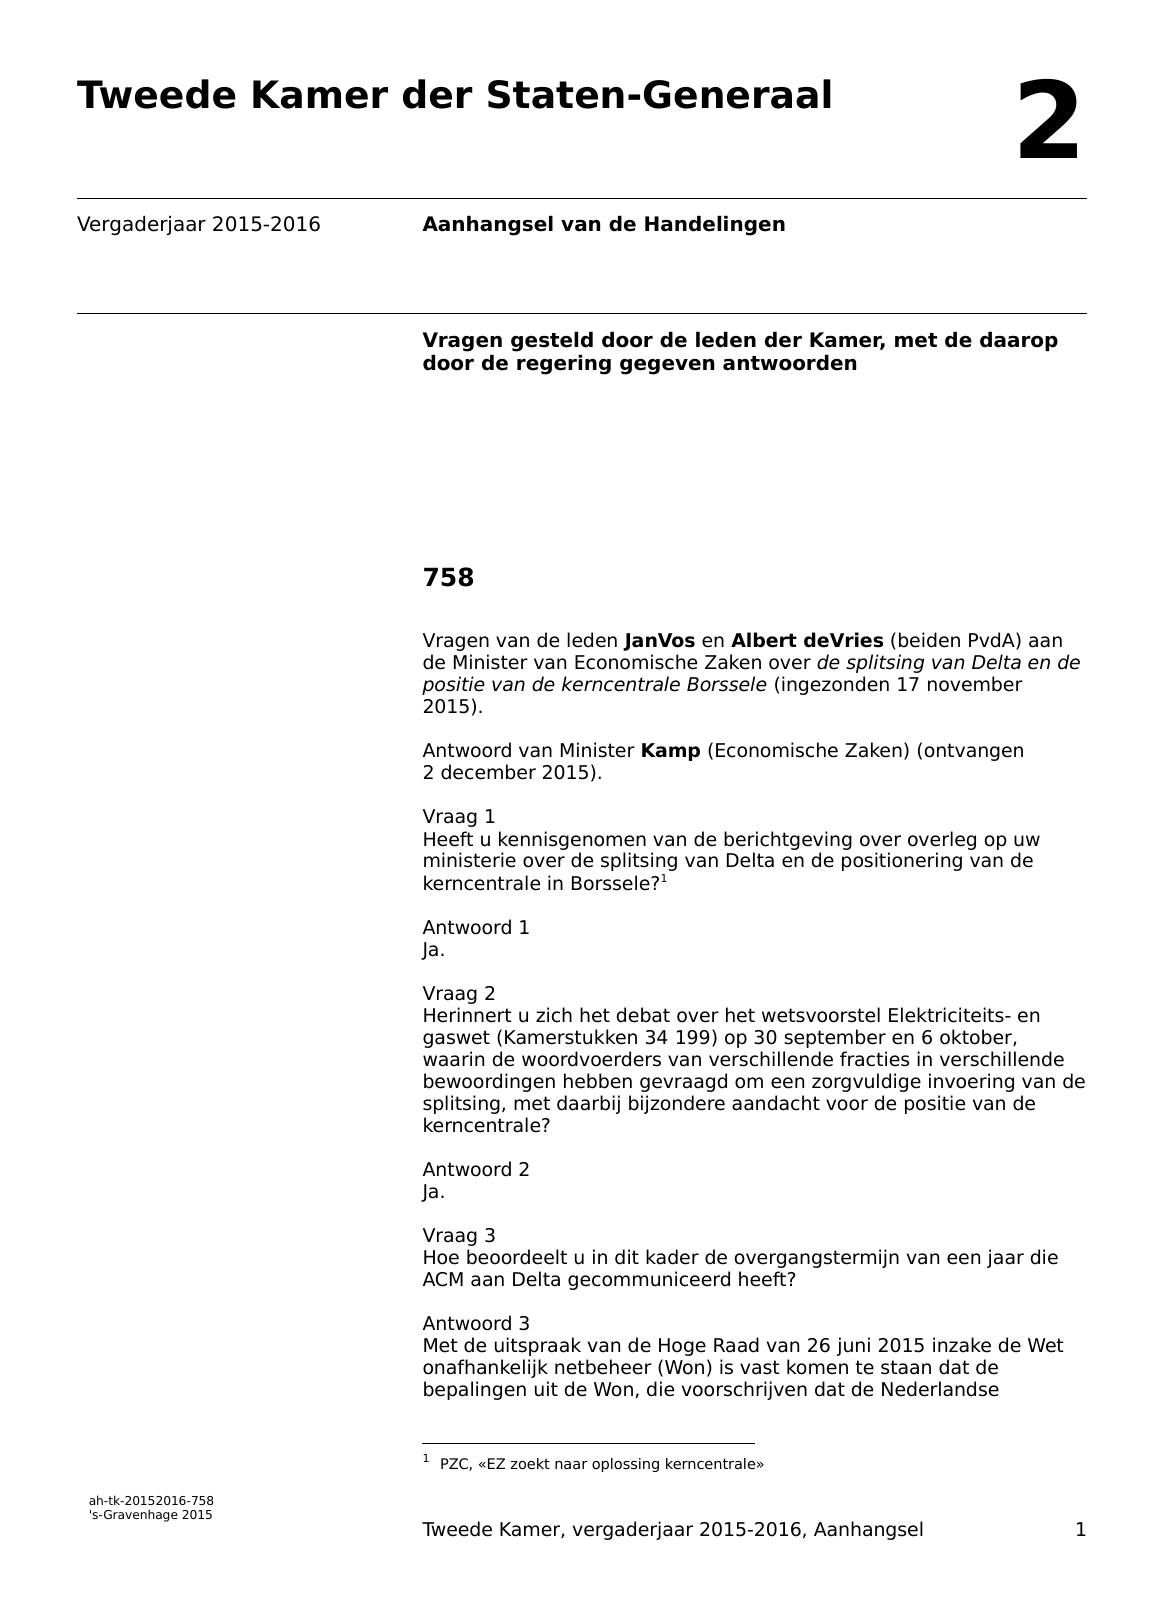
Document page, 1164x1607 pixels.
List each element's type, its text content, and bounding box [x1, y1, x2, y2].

table_header Tweede Kamer der Staten-Generaal [77, 59, 886, 198]
text Vraag 2 [422, 983, 1087, 1005]
text Antwoord 3 [422, 1313, 1087, 1335]
text Vraag 1 [422, 806, 1087, 828]
text Vraag 3 [422, 1225, 1087, 1247]
text Vragen van de leden JanVos en Albert deVries (beiden PvdA) aan de Minister van Economische Zaken over de splitsing van Delta en de positie van de kerncentrale Borssele (ingezonden 17 november 2015). [422, 630, 1087, 718]
table_cell Aanhangsel van de Handelingen [422, 199, 1087, 313]
table_cell Vragen gesteld door de leden der Kamer, met de daarop door de regering gegeven antwoorden [422, 314, 1087, 375]
text PZC, «EZ zoekt naar oplossing kerncentrale» [422, 1452, 1087, 1474]
text Antwoord 2 [422, 1159, 1087, 1181]
table_header 2 [886, 59, 1087, 198]
table_cell Vergaderjaar 2015-2016 [77, 199, 422, 313]
text Antwoord 1 [422, 917, 1087, 938]
table_cell [77, 314, 422, 375]
text Heeft u kennisgenomen van de berichtgeving over overleg op uw ministerie over de splitsing van Delta en de positionering van de kerncentrale in Borssele? [422, 828, 1087, 894]
text 's-Gravenhage 2015 [88, 1508, 323, 1522]
text ah-tk-20152016-758 [88, 1494, 323, 1508]
text Met de uitspraak van de Hoge Raad van 26 juni 2015 inzake de Wet onafhankelijk netbeheer (Won) is vast komen te staan dat de bepalingen uit de Won, die voorschrijven dat de Nederlandse [422, 1335, 1087, 1401]
text Ja. [422, 938, 1087, 961]
text Antwoord van Minister Kamp (Economische Zaken) (ontvangen 2 december 2015). [422, 740, 1087, 784]
text Hoe beoordeelt u in dit kader de overgangstermijn van een jaar die ACM aan Delta gecommuniceerd heeft? [422, 1247, 1087, 1291]
text 758 [422, 563, 1087, 592]
text Herinnert u zich het debat over het wetsvoorstel Elektriciteits- en gaswet (Kamerstukken 34 199) op 30 september en 6 oktober, waarin de woordvoerders van verschillende fracties in verschillende bewoordingen hebben gevraagd om een zorgvuldige invoering van de splitsing, met daarbij bijzondere aandacht voor de positie van de kerncentrale? [422, 1005, 1087, 1137]
text Ja. [422, 1181, 1087, 1203]
